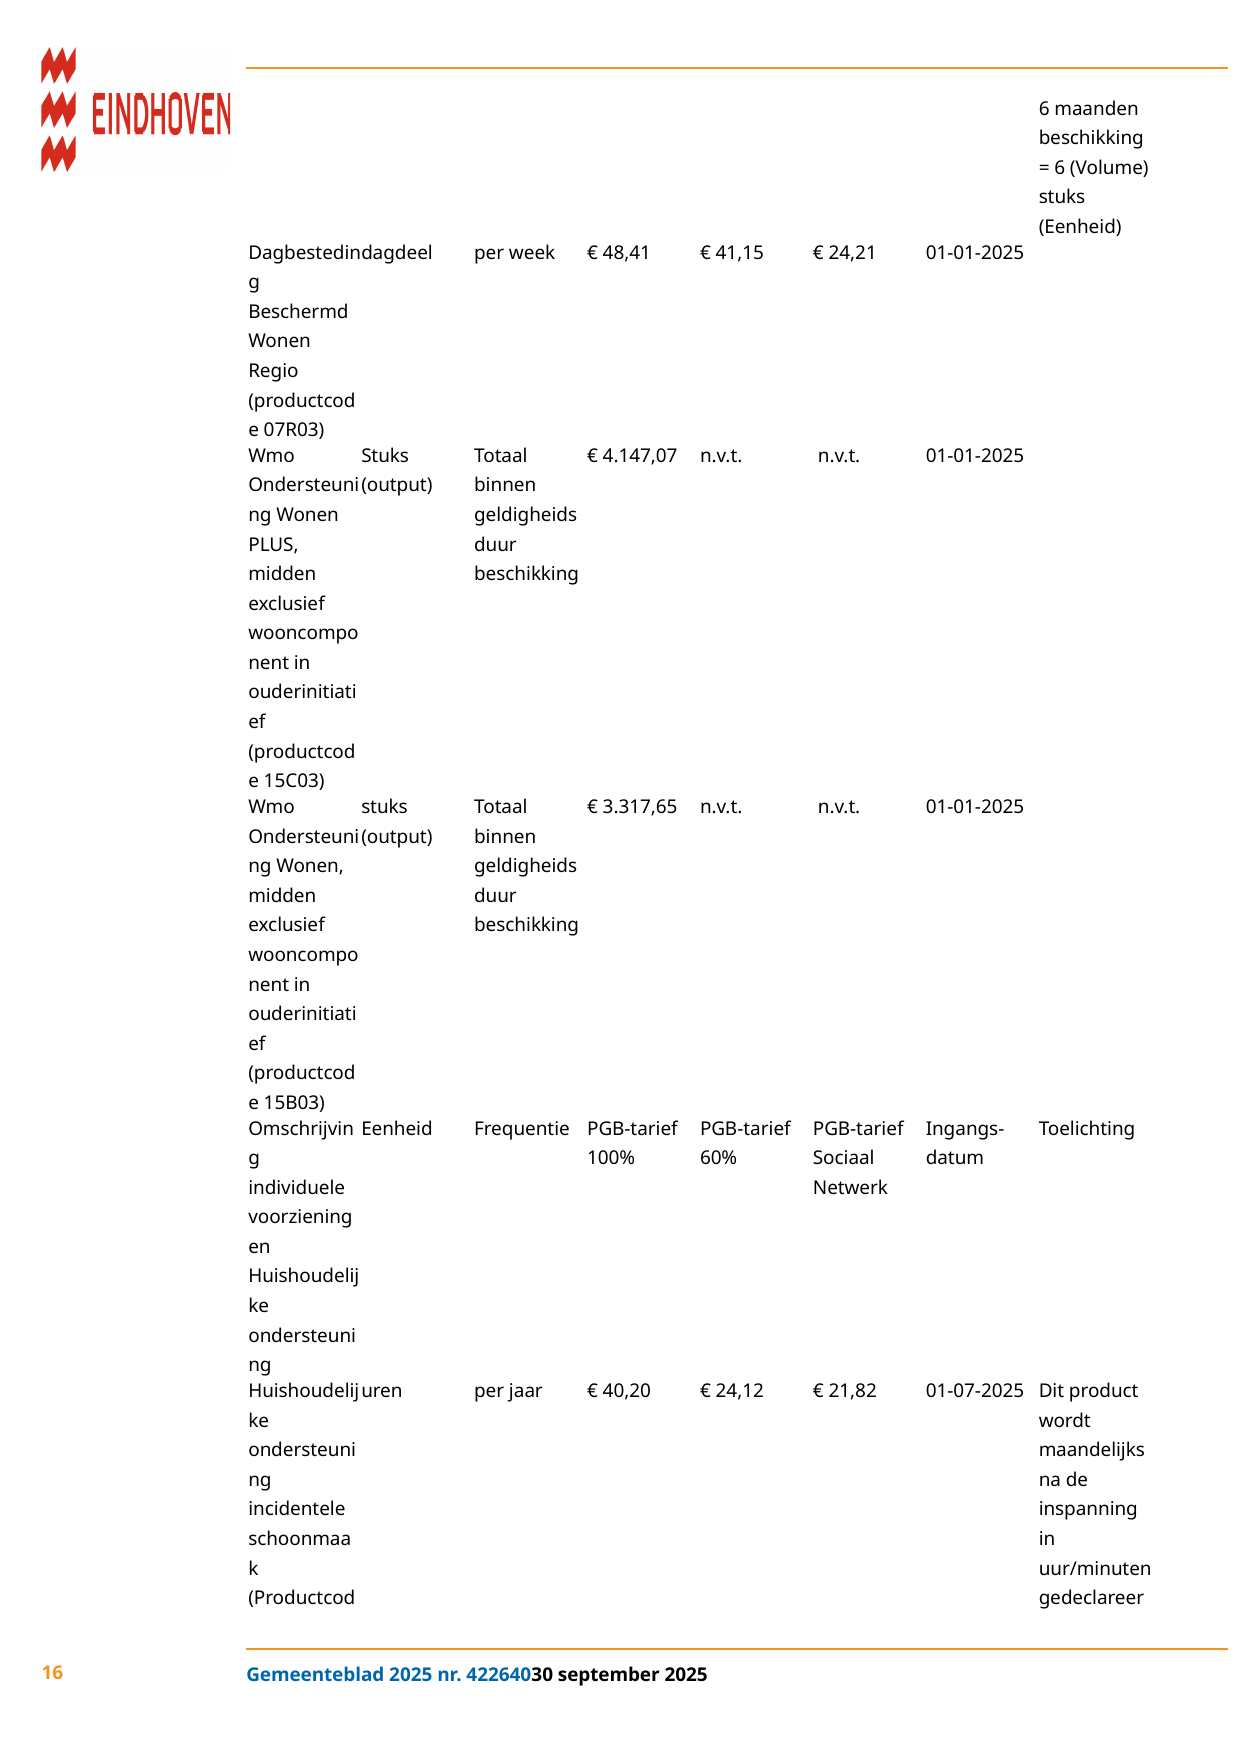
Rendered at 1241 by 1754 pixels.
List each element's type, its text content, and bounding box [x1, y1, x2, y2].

table_cell [813, 95, 926, 239]
table_cell [700, 95, 813, 239]
table_cell € 3.317,65 [587, 793, 700, 1115]
table_cell € 21,82 [813, 1377, 926, 1610]
table_cell [1039, 239, 1152, 442]
table_cell Dit product wordt maandelijks na de inspanning in uur/minuten gedeclareer [1039, 1377, 1152, 1610]
picture [41, 47, 231, 172]
table_cell dagdeel [361, 239, 474, 442]
table_cell [926, 95, 1038, 239]
table_cell n.v.t. [700, 442, 813, 793]
table_cell [1039, 442, 1152, 793]
table_cell Frequentie [474, 1115, 587, 1377]
table_cell [361, 95, 474, 239]
table_cell [248, 95, 361, 239]
table_cell [587, 95, 700, 239]
table_cell uren [361, 1377, 474, 1610]
table_cell n.v.t. [813, 793, 926, 1115]
table_cell PGB-tarief 60% [700, 1115, 813, 1377]
table_cell € 24,12 [700, 1377, 813, 1610]
table_cell € 24,21 [813, 239, 926, 442]
table_cell per week [474, 239, 587, 442]
table_cell n.v.t. [813, 442, 926, 793]
table_cell Dagbesteding Beschermd Wonen Regio (productcode 07R03) [248, 239, 361, 442]
table_cell Toelichting [1039, 1115, 1152, 1377]
table_cell 01-01-2025 [926, 442, 1038, 793]
table_cell n.v.t. [700, 793, 813, 1115]
table_cell PGB-tarief Sociaal Netwerk [813, 1115, 926, 1377]
table_cell PGB-tarief 100% [587, 1115, 700, 1377]
table_cell stuks (output) [361, 793, 474, 1115]
table_cell Ingangs- datum [926, 1115, 1038, 1377]
table_cell [1039, 793, 1152, 1115]
table_cell [474, 95, 587, 239]
table_cell 6 maanden beschikking = 6 (Volume) stuks (Eenheid) [1039, 95, 1152, 239]
table_cell Totaal binnen geldigheidsduur beschikking [474, 793, 587, 1115]
table_cell Eenheid [361, 1115, 474, 1377]
table_cell € 41,15 [700, 239, 813, 442]
table_cell Wmo Ondersteuning Wonen PLUS, midden exclusief wooncomponent in ouderinitiatief (productcode 15C03) [248, 442, 361, 793]
table_cell 01-01-2025 [926, 793, 1038, 1115]
table_cell Huishoudelijke ondersteuning incidentele schoonmaak (Productcod [248, 1377, 361, 1610]
table_cell Omschrijving individuele voorzieningen Huishoudelijke ondersteuning [248, 1115, 361, 1377]
table_cell € 40,20 [587, 1377, 700, 1610]
table_cell € 48,41 [587, 239, 700, 442]
table_cell € 4.147,07 [587, 442, 700, 793]
table_cell 01-01-2025 [926, 239, 1038, 442]
table_cell Totaal binnen geldigheidsduur beschikking [474, 442, 587, 793]
table_cell Wmo Ondersteuning Wonen, midden exclusief wooncomponent in ouderinitiatief (productcode 15B03) [248, 793, 361, 1115]
table_cell 01-07-2025 [926, 1377, 1038, 1610]
table_cell per jaar [474, 1377, 587, 1610]
table_cell Stuks (output) [361, 442, 474, 793]
